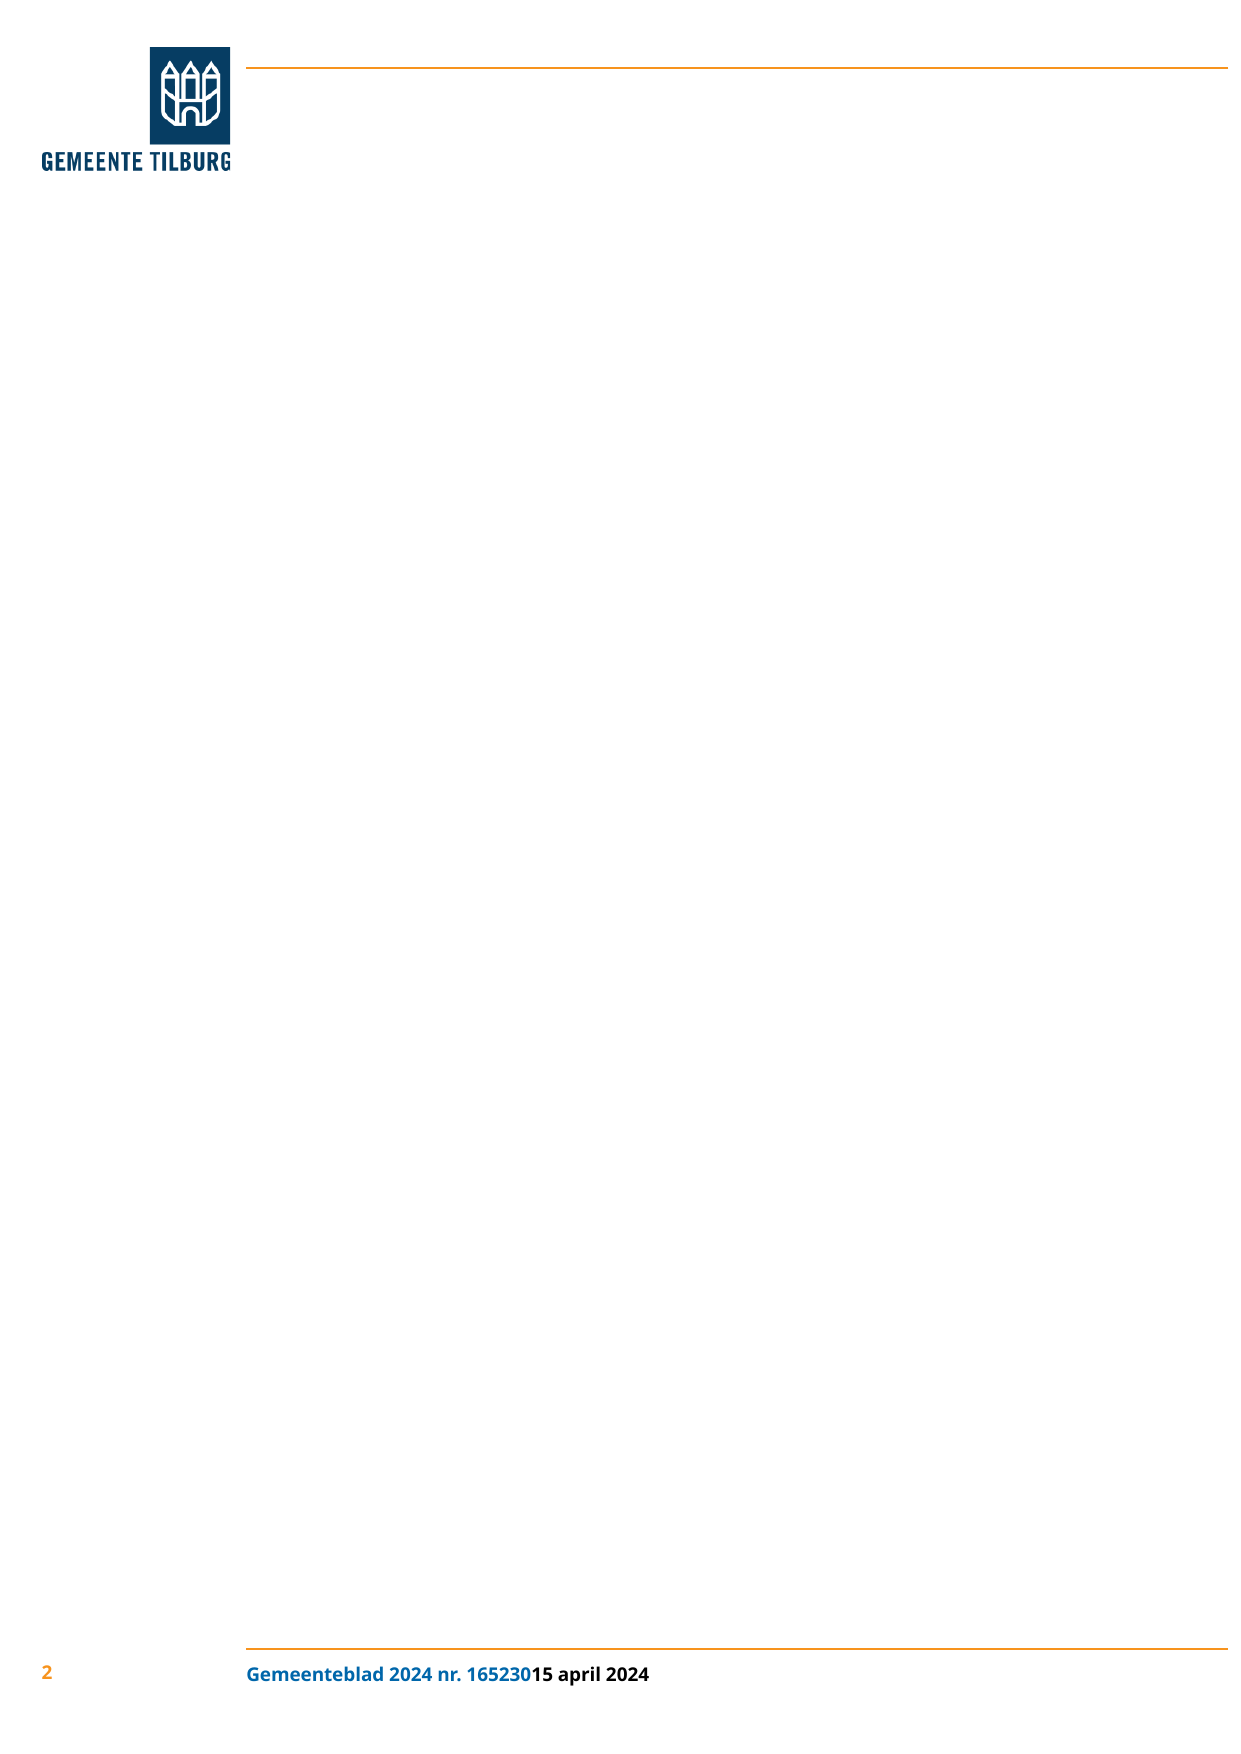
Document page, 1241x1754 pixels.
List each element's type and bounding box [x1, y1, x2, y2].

picture [41, 47, 231, 172]
